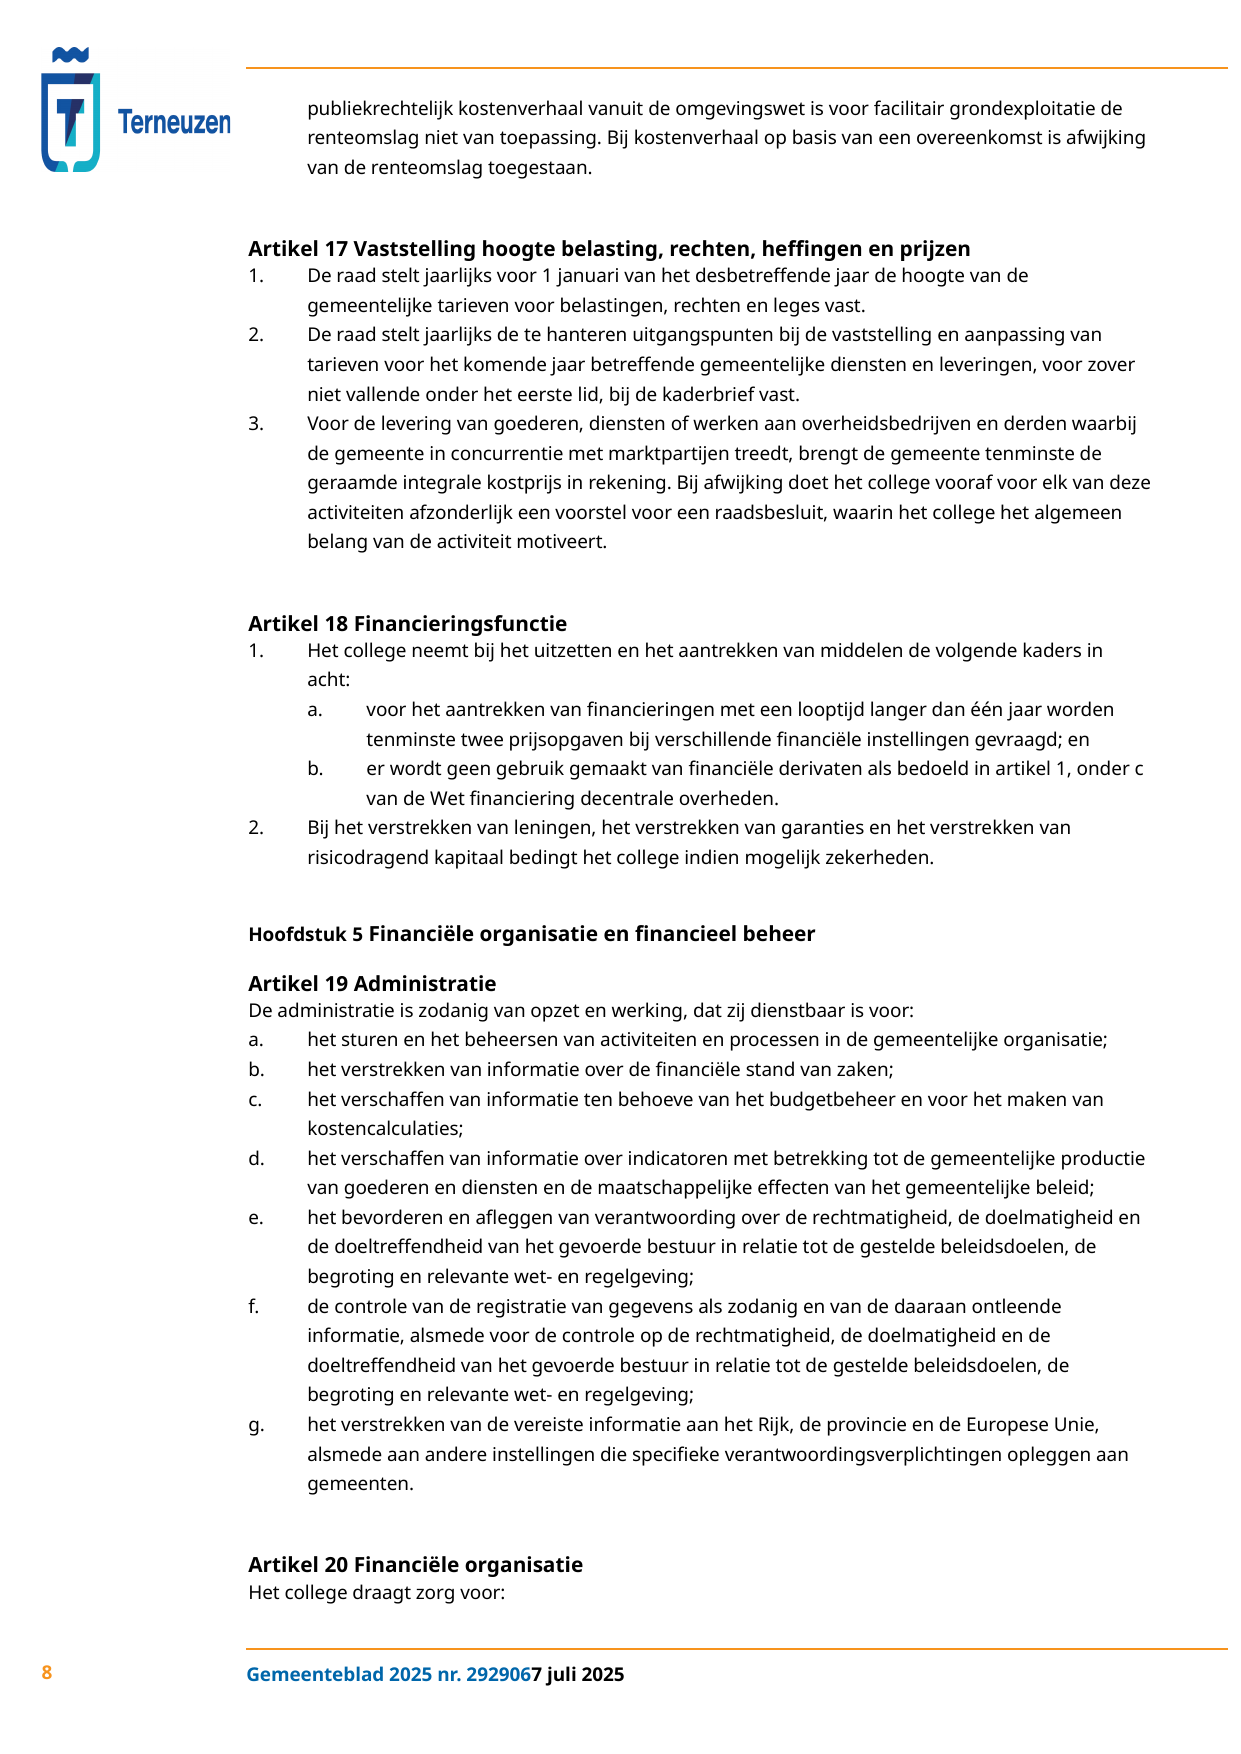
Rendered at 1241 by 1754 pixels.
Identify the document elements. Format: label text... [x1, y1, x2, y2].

list Bij het verstrekken van leningen, het verstrekken van garanties en het verstrekken van risicodragend kapitaal bedingt het college indien mogelijk zekerheden. [248, 814, 1152, 870]
list De raad stelt jaarlijks voor 1 januari van het desbetreffende jaar de hoogte van de gemeentelijke tarieven voor belastingen, rechten en leges vast. [248, 262, 1152, 318]
picture [41, 47, 231, 172]
list de controle van de registratie van gegevens als zodanig en van de daaraan ontleende informatie, alsmede voor de controle op de rechtmatigheid, de doelmatigheid en de doeltreffendheid van het gevoerde bestuur in relatie tot de gestelde beleidsdoelen, de begroting en relevante wet- en regelgeving; [248, 1293, 1152, 1407]
list De raad stelt jaarlijks de te hanteren uitgangspunten bij de vaststelling en aanpassing van tarieven voor het komende jaar betreffende gemeentelijke diensten en leveringen, voor zover niet vallende onder het eerste lid, bij de kaderbrief vast. [248, 322, 1152, 406]
list het verschaffen van informatie over indicatoren met betrekking tot de gemeentelijke productie van goederen en diensten en de maatschappelijke effecten van het gemeentelijke beleid; [248, 1145, 1152, 1200]
list voor het aantrekken van financieringen met een looptijd langer dan één jaar worden tenminste twee prijsopgaven bij verschillende financiële instellingen gevraagd; en [307, 696, 1152, 752]
list het verstrekken van informatie over de financiële stand van zaken; [248, 1056, 1152, 1082]
list er wordt geen gebruik gemaakt van financiële derivaten als bedoeld in artikel 1, onder c van de Wet financiering decentrale overheden. [307, 755, 1152, 811]
text Artikel 20 Financiële organisatie [248, 1550, 1152, 1579]
text Het college draagt zorg voor: [248, 1579, 1152, 1604]
list Het college neemt bij het uitzetten en het aantrekken van middelen de volgende kaders in acht: [248, 637, 1152, 692]
list het bevorderen en afleggen van verantwoording over de rechtmatigheid, de doelmatigheid en de doeltreffendheid van het gevoerde bestuur in relatie tot de gestelde beleidsdoelen, de begroting en relevante wet- en regelgeving; [248, 1204, 1152, 1289]
text De administratie is zodanig van opzet en werking, dat zij dienstbaar is voor: [248, 997, 1152, 1023]
text Artikel 17 Vaststelling hoogte belasting, rechten, heffingen en prijzen [248, 234, 1152, 262]
list het verschaffen van informatie ten behoeve van het budgetbeheer en voor het maken van kostencalculaties; [248, 1086, 1152, 1141]
text Artikel 18 Financieringsfunctie [248, 609, 1152, 637]
list publiekrechtelijk kostenverhaal vanuit de omgevingswet is voor facilitair grondexploitatie de renteomslag niet van toepassing. Bij kostenverhaal op basis van een overeenkomst is afwijking van de renteomslag toegestaan. [248, 95, 1152, 180]
list Voor de levering van goederen, diensten of werken aan overheidsbedrijven en derden waarbij de gemeente in concurrentie met marktpartijen treedt, brengt de gemeente tenminste de geraamde integrale kostprijs in rekening. Bij afwijking doet het college vooraf voor elk van deze activiteiten afzonderlijk een voorstel voor een raadsbesluit, waarin het college het algemeen belang van de activiteit motiveert. [248, 410, 1152, 554]
list het sturen en het beheersen van activiteiten en processen in de gemeentelijke organisatie; [248, 1027, 1152, 1052]
text Hoofdstuk 5 Financiële organisatie en financieel beheer [248, 919, 1152, 948]
list het verstrekken van de vereiste informatie aan het Rijk, de provincie en de Europese Unie, alsmede aan andere instellingen die specifieke verantwoordingsverplichtingen opleggen aan gemeenten. [248, 1411, 1152, 1496]
text Artikel 19 Administratie [248, 969, 1152, 997]
